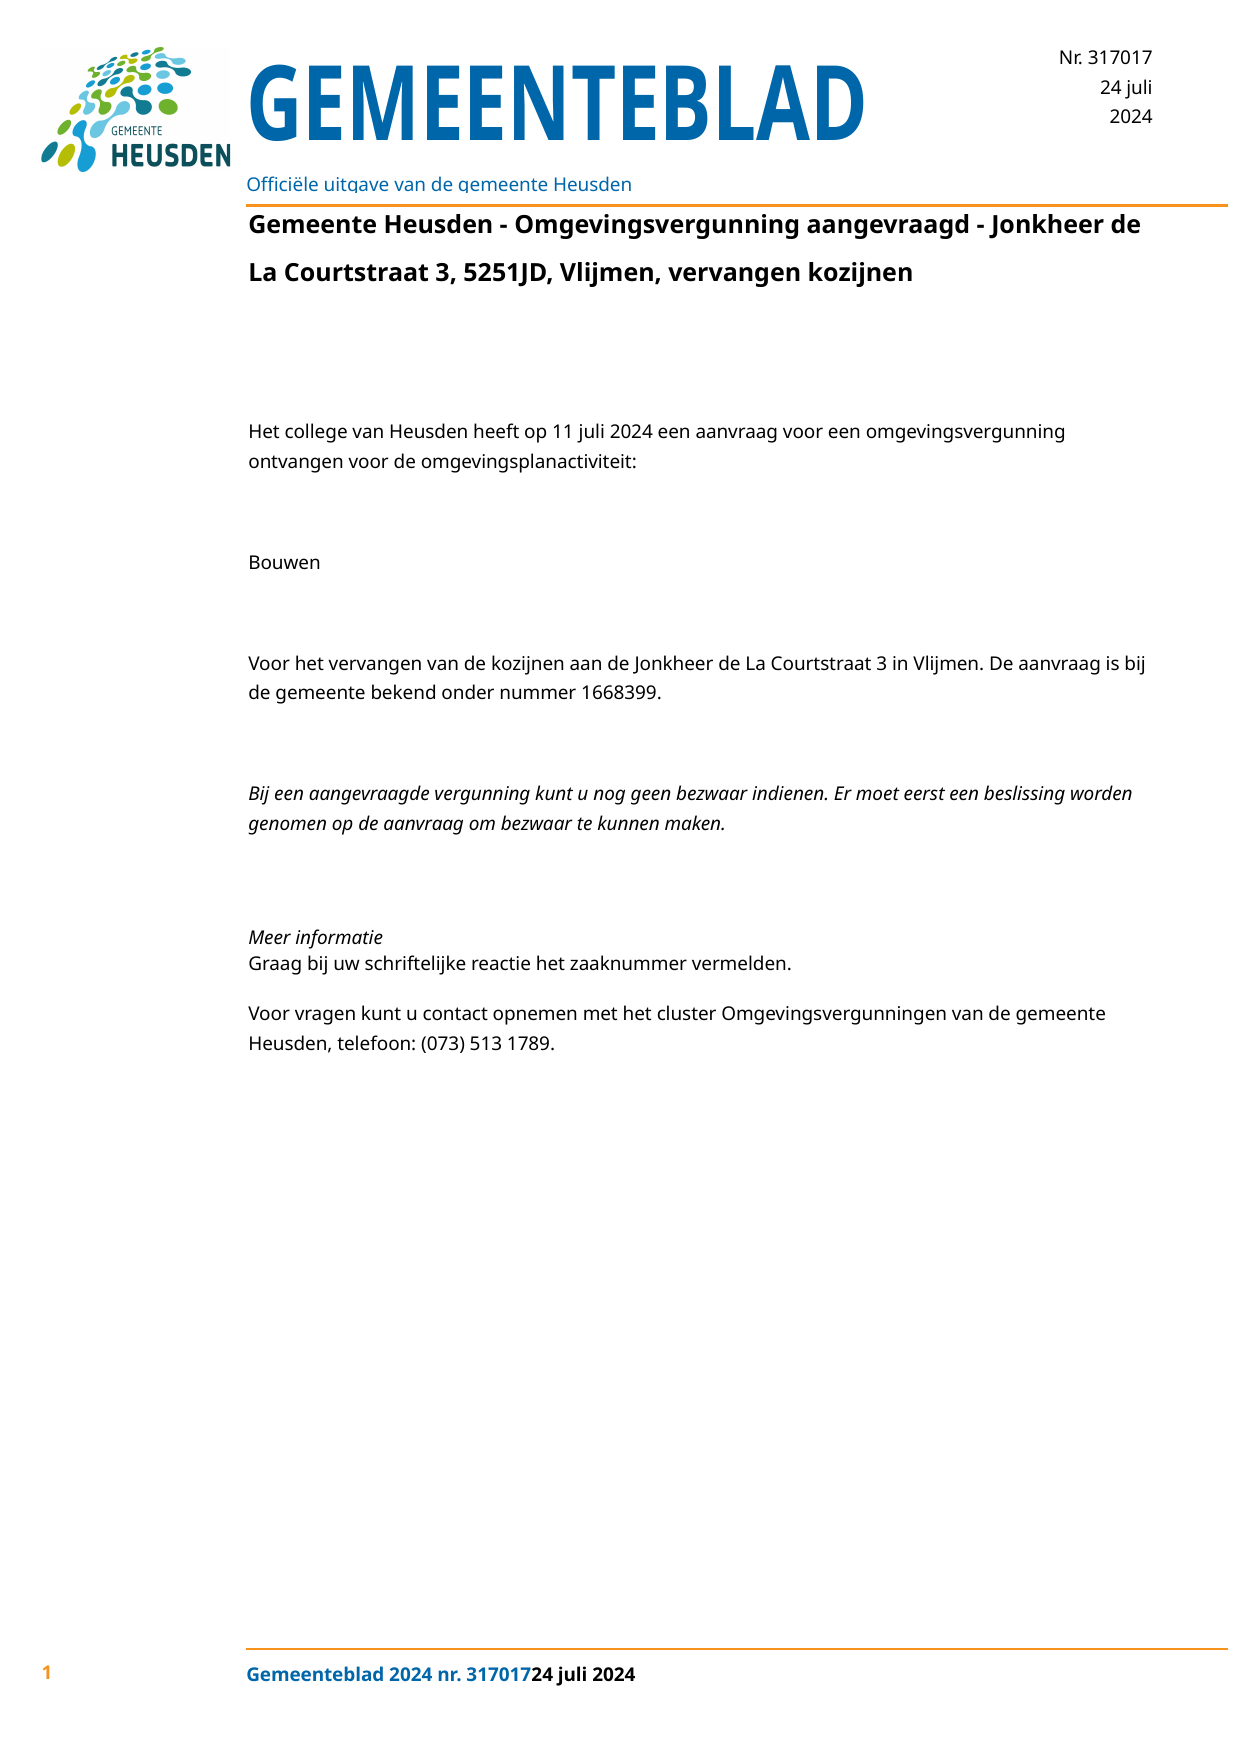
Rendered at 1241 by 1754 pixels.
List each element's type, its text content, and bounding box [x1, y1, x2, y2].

text Gemeente Heusden - Omgevingsvergunning aangevraagd - Jonkheer de La Courtstraat 3, 5251JD, Vlijmen, vervangen kozijnen [248, 207, 1152, 288]
text Bouwen [248, 549, 1152, 575]
text Voor vragen kunt u contact opnemen met het cluster Omgevingsvergunningen van de gemeente Heusden, telefoon: (073) 513 1789. [248, 1001, 1152, 1056]
text Voor het vervangen van de kozijnen aan de Jonkheer de La Courtstraat 3 in Vlijmen. De aanvraag is bij de gemeente bekend onder nummer 1668399. [248, 650, 1152, 705]
text Graag bij uw schriftelijke reactie het zaaknummer vermelden. [248, 950, 1152, 976]
text Het college van Heusden heeft op 11 juli 2024 een aanvraag voor een omgevingsvergunning ontvangen voor de omgevingsplanactiviteit: [248, 419, 1152, 474]
text Meer informatie [248, 924, 1152, 950]
picture [41, 47, 231, 172]
text Bij een aangevraagde vergunning kunt u nog geen bezwaar indienen. Er moet eerst een beslissing worden genomen op de aanvraag om bezwaar te kunnen maken. [248, 780, 1152, 836]
